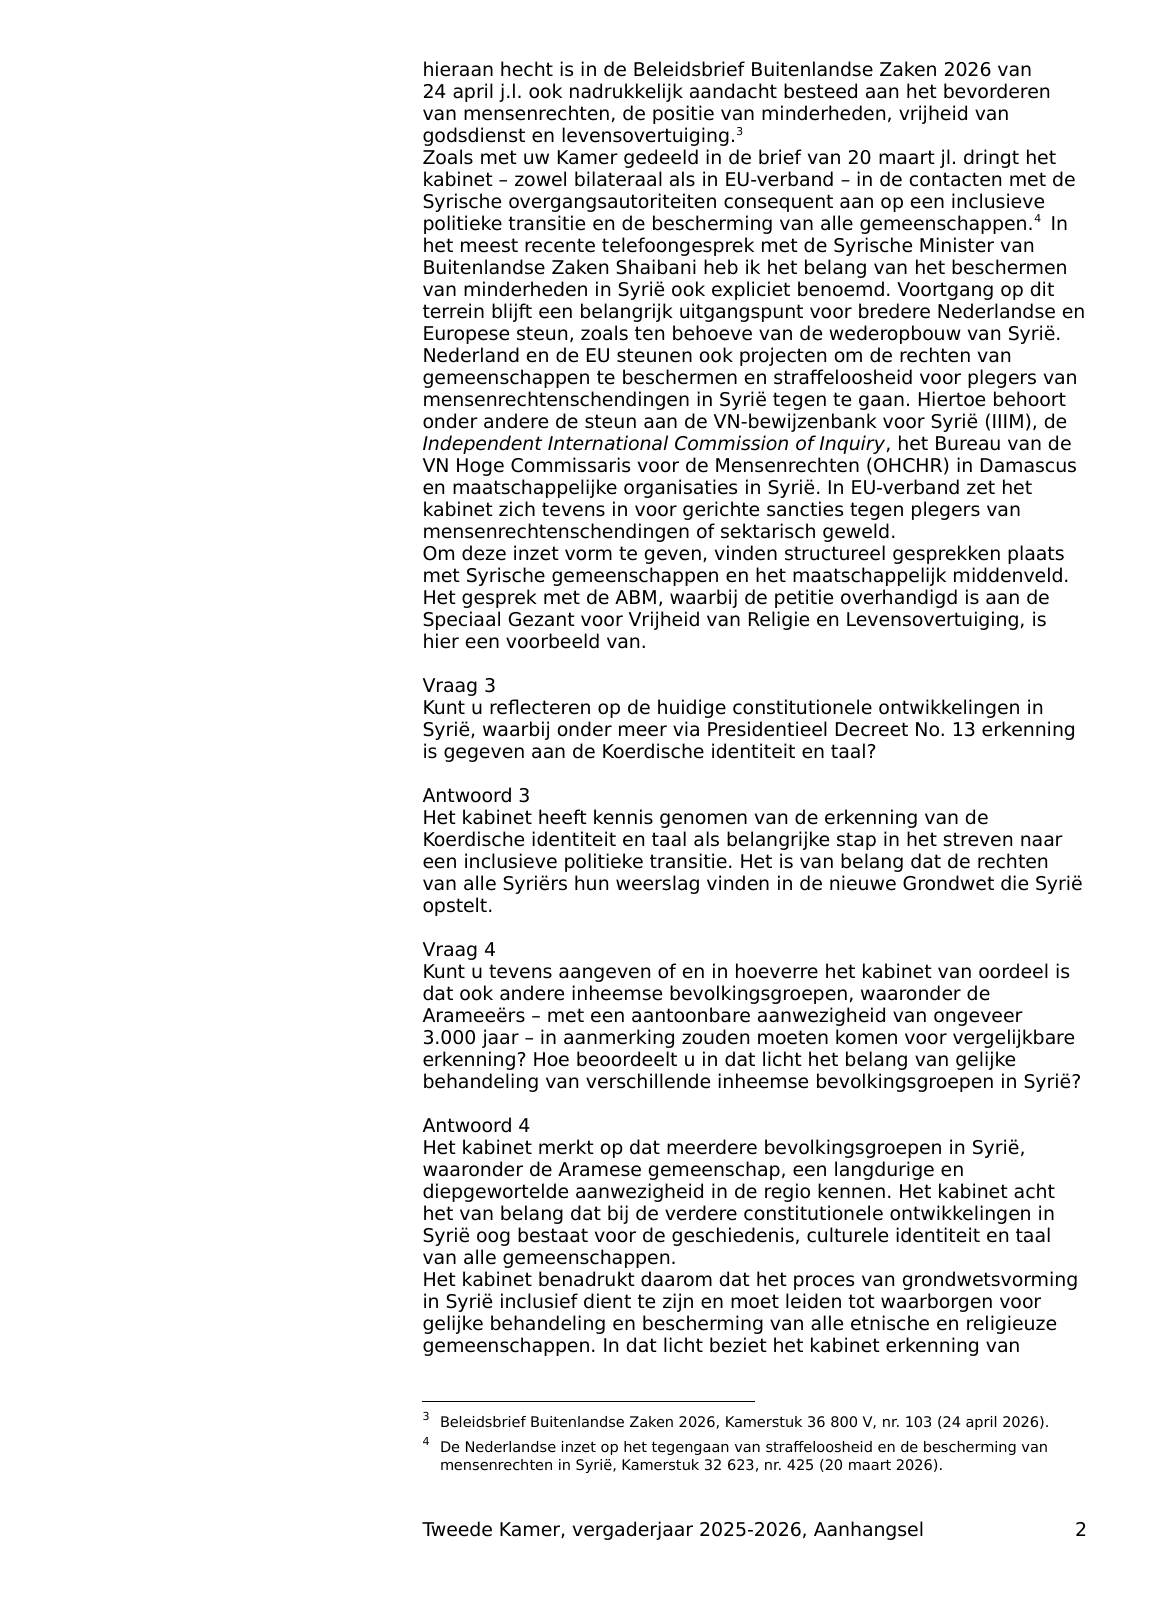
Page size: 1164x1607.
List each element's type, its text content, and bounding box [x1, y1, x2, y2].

text Antwoord 3 [422, 785, 1087, 807]
text Antwoord 4 [422, 1115, 1087, 1137]
text Zoals met uw Kamer gedeeld in de brief van 20 maart jl. dringt het kabinet – zowel bilateraal als in EU-verband – in de contacten met de Syrische overgangsautoriteiten consequent aan op een inclusieve politieke transitie en de bescherming van alle gemeenschappen. In het meest recente telefoongesprek met de Syrische Minister van Buitenlandse Zaken Shaibani heb ik het belang van het beschermen van minderheden in Syrië ook expliciet benoemd. Voortgang op dit terrein blijft een belangrijk uitgangspunt voor bredere Nederlandse en Europese steun, zoals ten behoeve van de wederopbouw van Syrië. [422, 147, 1087, 345]
text Beleidsbrief Buitenlandse Zaken 2026, Kamerstuk 36 800 V, nr. 103 (24 april 2026). [422, 1410, 1087, 1432]
text Het kabinet heeft kennis genomen van de erkenning van de Koerdische identiteit en taal als belangrijke stap in het streven naar een inclusieve politieke transitie. Het is van belang dat de rechten van alle Syriërs hun weerslag vinden in de nieuwe Grondwet die Syrië opstelt. [422, 807, 1087, 917]
text Het kabinet benadrukt daarom dat het proces van grondwetsvorming in Syrië inclusief dient te zijn en moet leiden tot waarborgen voor gelijke behandeling en bescherming van alle etnische en religieuze gemeenschappen. In dat licht beziet het kabinet erkenning van [422, 1269, 1087, 1357]
text Kunt u tevens aangeven of en in hoeverre het kabinet van oordeel is dat ook andere inheemse bevolkingsgroepen, waaronder de Arameeërs – met een aantoonbare aanwezigheid van ongeveer 3.000 jaar – in aanmerking zouden moeten komen voor vergelijkbare erkenning? Hoe beoordeelt u in dat licht het belang van gelijke behandeling van verschillende inheemse bevolkingsgroepen in Syrië? [422, 961, 1087, 1093]
text Nederland en de EU steunen ook projecten om de rechten van gemeenschappen te beschermen en straffeloosheid voor plegers van mensenrechtenschendingen in Syrië tegen te gaan. Hiertoe behoort onder andere de steun aan de VN-bewijzenbank voor Syrië (IIIM), de Independent International Commission of Inquiry, het Bureau van de VN Hoge Commissaris voor de Mensenrechten (OHCHR) in Damascus en maatschappelijke organisaties in Syrië. In EU-verband zet het kabinet zich tevens in voor gerichte sancties tegen plegers van mensenrechtenschendingen of sektarisch geweld. [422, 345, 1087, 543]
text Kunt u reflecteren op de huidige constitutionele ontwikkelingen in Syrië, waarbij onder meer via Presidentieel Decreet No. 13 erkenning is gegeven aan de Koerdische identiteit en taal? [422, 697, 1087, 763]
text Om deze inzet vorm te geven, vinden structureel gesprekken plaats met Syrische gemeenschappen en het maatschappelijk middenveld. Het gesprek met de ABM, waarbij de petitie overhandigd is aan de Speciaal Gezant voor Vrijheid van Religie en Levensovertuiging, is hier een voorbeeld van. [422, 543, 1087, 652]
text hieraan hecht is in de Beleidsbrief Buitenlandse Zaken 2026 van 24 april j.l. ook nadrukkelijk aandacht besteed aan het bevorderen van mensenrechten, de positie van minderheden, vrijheid van godsdienst en levensovertuiging. [422, 59, 1087, 147]
text Vraag 4 [422, 939, 1087, 961]
text Het kabinet merkt op dat meerdere bevolkingsgroepen in Syrië, waaronder de Aramese gemeenschap, een langdurige en diepgewortelde aanwezigheid in de regio kennen. Het kabinet acht het van belang dat bij de verdere constitutionele ontwikkelingen in Syrië oog bestaat voor de geschiedenis, culturele identiteit en taal van alle gemeenschappen. [422, 1137, 1087, 1269]
text Vraag 3 [422, 675, 1087, 697]
text De Nederlandse inzet op het tegengaan van straffeloosheid en de bescherming van mensenrechten in Syrië, Kamerstuk 32 623, nr. 425 (20 maart 2026). [422, 1435, 1087, 1474]
